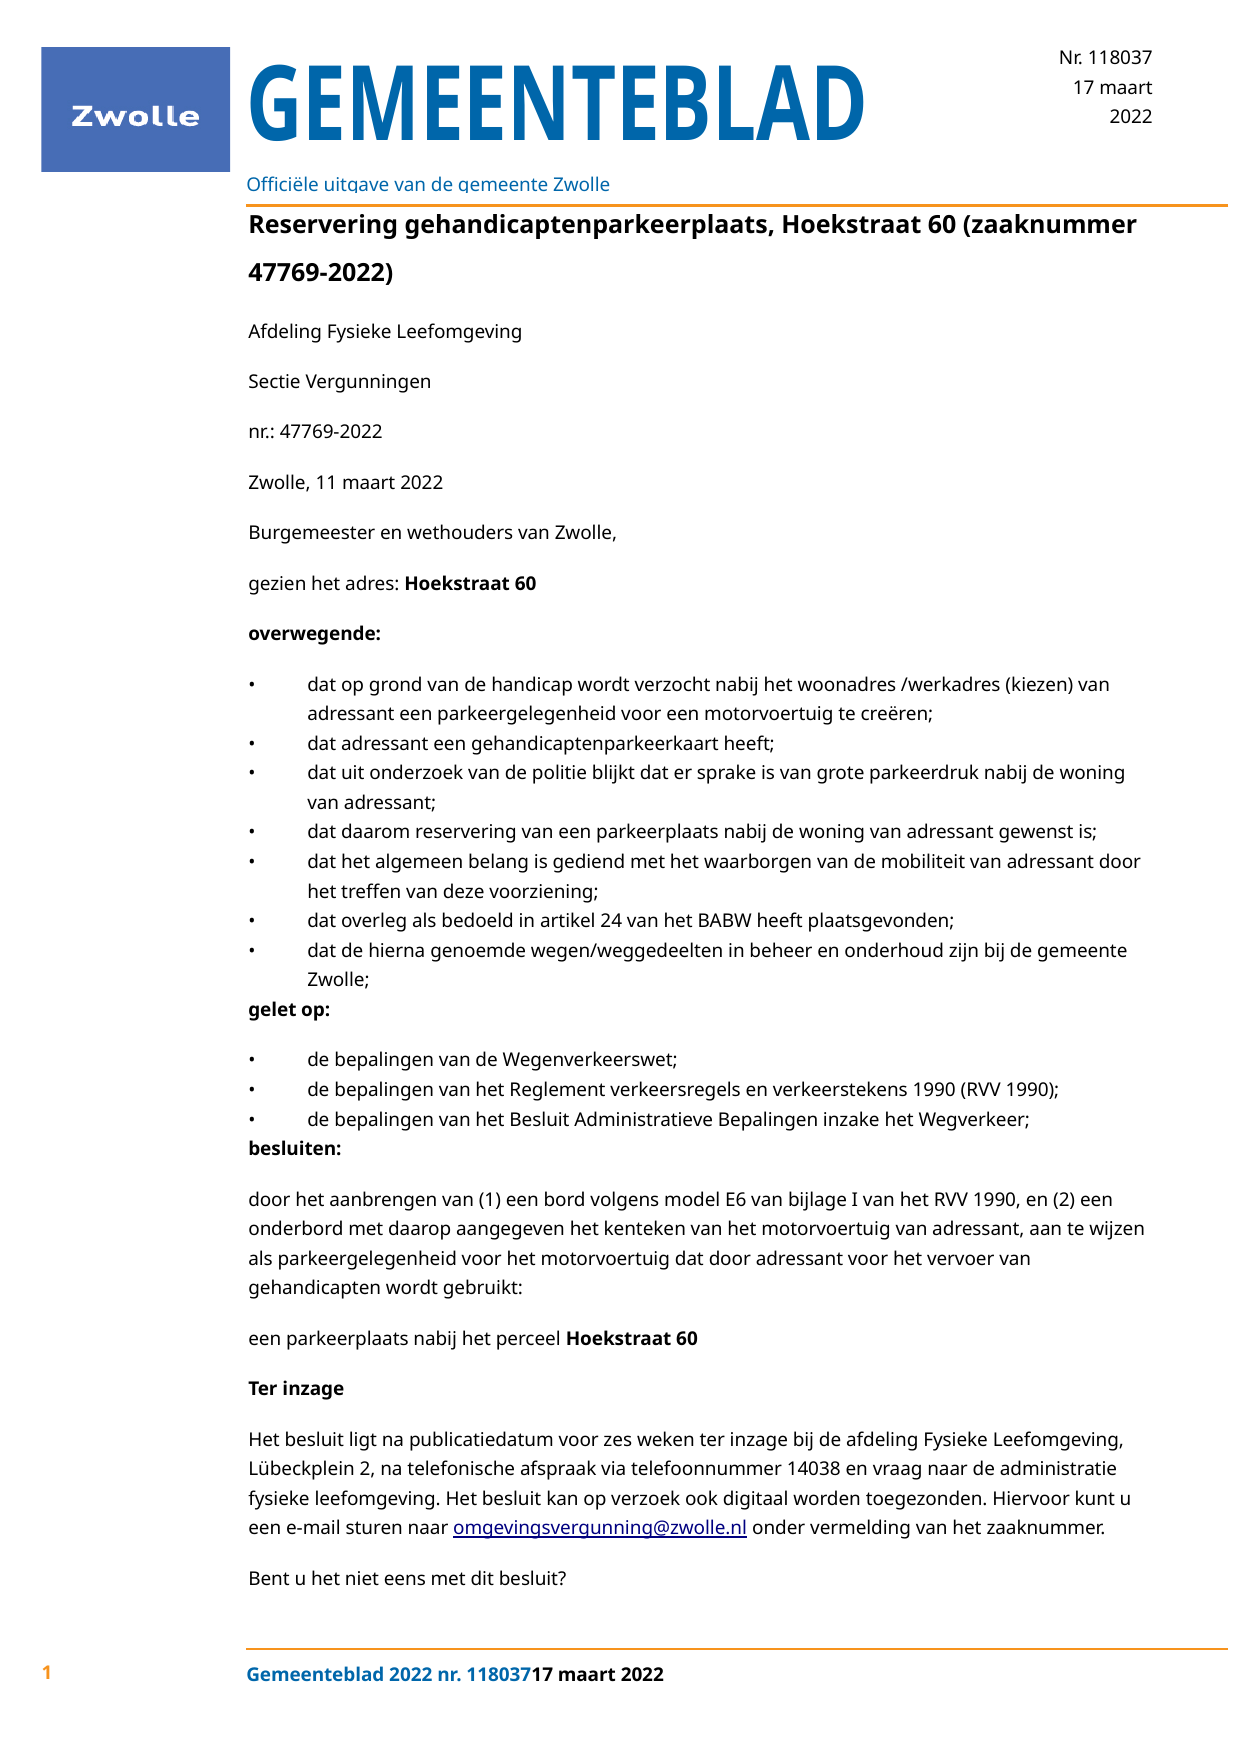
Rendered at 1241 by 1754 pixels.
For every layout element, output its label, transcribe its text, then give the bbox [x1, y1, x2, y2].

list de bepalingen van de Wegenverkeerswet; [248, 1047, 1152, 1072]
text gelet op: [248, 996, 1152, 1022]
text een parkeerplaats nabij het perceel Hoekstraat 60 [248, 1325, 1152, 1351]
text gezien het adres: Hoekstraat 60 [248, 570, 1152, 596]
text Reservering gehandicaptenparkeerplaats, Hoekstraat 60 (zaaknummer 47769-2022) [248, 207, 1152, 288]
list dat daarom reservering van een parkeerplaats nabij de woning van adressant gewenst is; [248, 819, 1152, 844]
text nr.: 47769-2022 [248, 419, 1152, 444]
text Bent u het niet eens met dit besluit? [248, 1565, 1152, 1591]
text Het besluit ligt na publicatiedatum voor zes weken ter inzage bij de afdeling Fysieke Leefomgeving, Lübeckplein 2, na telefonische afspraak via telefoonnummer 14038 en vraag naar de administratie fysieke leefomgeving. Het besluit kan op verzoek ook digitaal worden toegezonden. Hiervoor kunt u een e-mail sturen naar omgevingsvergunning@zwolle.nl onder vermelding van het zaaknummer. [248, 1426, 1152, 1540]
text Burgemeester en wethouders van Zwolle, [248, 519, 1152, 545]
text Afdeling Fysieke Leefomgeving [248, 318, 1152, 344]
list dat overleg als bedoeld in artikel 24 van het BABW heeft plaatsgevonden; [248, 907, 1152, 933]
list dat adressant een gehandicaptenparkeerkaart heeft; [248, 730, 1152, 756]
text Ter inzage [248, 1375, 1152, 1401]
list dat de hierna genoemde wegen/weggedeelten in beheer en onderhoud zijn bij de gemeente Zwolle; [248, 937, 1152, 992]
list dat op grond van de handicap wordt verzocht nabij het woonadres /werkadres (kiezen) van adressant een parkeergelegenheid voor een motorvoertuig te creëren; [248, 671, 1152, 726]
text Zwolle, 11 maart 2022 [248, 469, 1152, 495]
list dat het algemeen belang is gediend met het waarborgen van de mobiliteit van adressant door het treffen van deze voorziening; [248, 848, 1152, 904]
text overwegende: [248, 620, 1152, 646]
picture [41, 47, 231, 172]
list dat uit onderzoek van de politie blijkt dat er sprake is van grote parkeerdruk nabij de woning van adressant; [248, 759, 1152, 815]
text door het aanbrengen van (1) een bord volgens model E6 van bijlage I van het RVV 1990, en (2) een onderbord met daarop aangegeven het kenteken van het motorvoertuig van adressant, aan te wijzen als parkeergelegenheid voor het motorvoertuig dat door adressant voor het vervoer van gehandicapten wordt gebruikt: [248, 1186, 1152, 1300]
list de bepalingen van het Besluit Administratieve Bepalingen inzake het Wegverkeer; [248, 1106, 1152, 1132]
text besluiten: [248, 1135, 1152, 1161]
list de bepalingen van het Reglement verkeersregels en verkeerstekens 1990 (RVV 1990); [248, 1076, 1152, 1102]
text Sectie Vergunningen [248, 368, 1152, 394]
